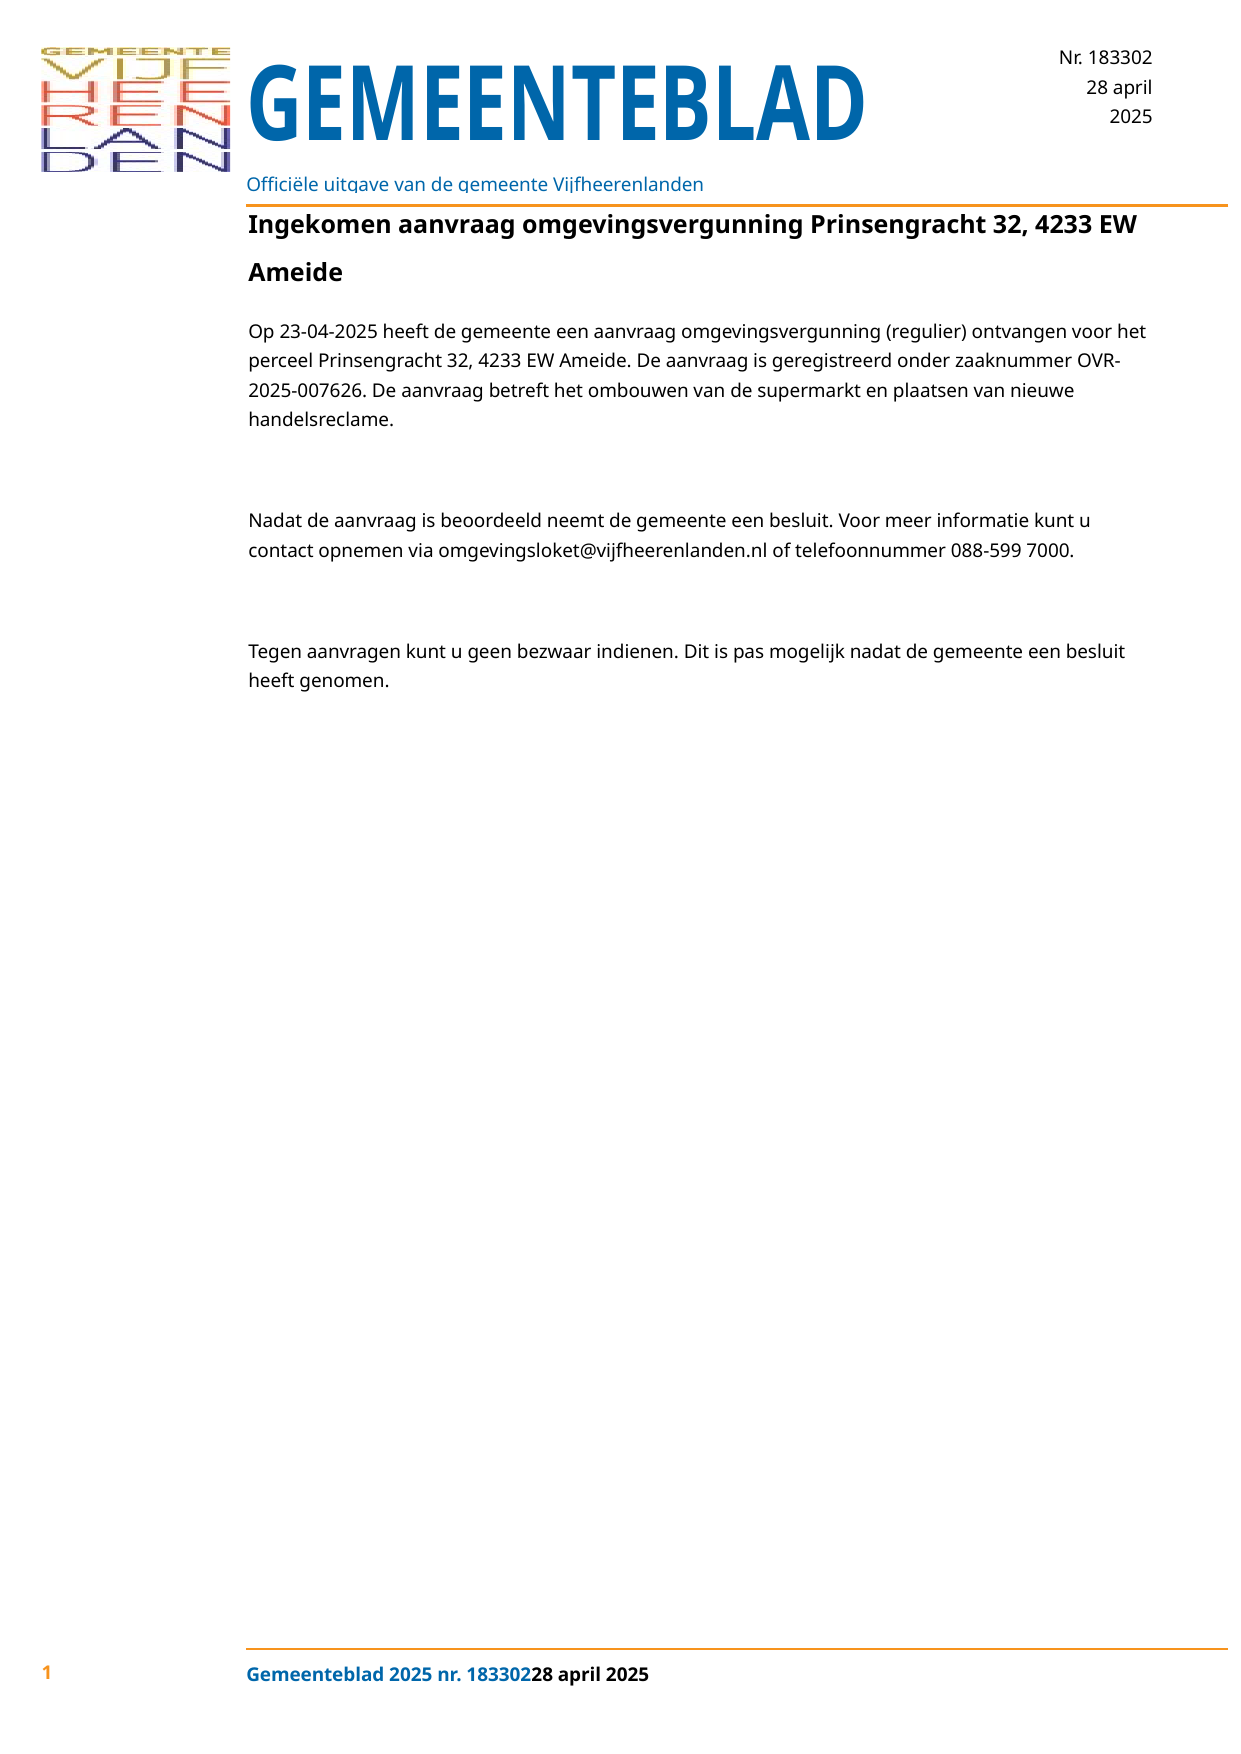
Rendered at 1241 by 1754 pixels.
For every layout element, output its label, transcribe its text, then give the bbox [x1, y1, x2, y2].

text Tegen aanvragen kunt u geen bezwaar indienen. Dit is pas mogelijk nadat de gemeente een besluit heeft genomen. [248, 638, 1152, 693]
text Nadat de aanvraag is beoordeeld neemt de gemeente een besluit. Voor meer informatie kunt u contact opnemen via omgevingsloket@vijfheerenlanden.nl of telefoonnummer 088-599 7000. [248, 507, 1152, 563]
text Op 23-04-2025 heeft de gemeente een aanvraag omgevingsvergunning (regulier) ontvangen voor het perceel Prinsengracht 32, 4233 EW Ameide. De aanvraag is geregistreerd onder zaaknummer OVR-2025-007626. De aanvraag betreft het ombouwen van de supermarkt en plaatsen van nieuwe handelsreclame. [248, 318, 1152, 432]
text Ingekomen aanvraag omgevingsvergunning Prinsengracht 32, 4233 EW Ameide [248, 207, 1152, 288]
picture [41, 47, 231, 172]
